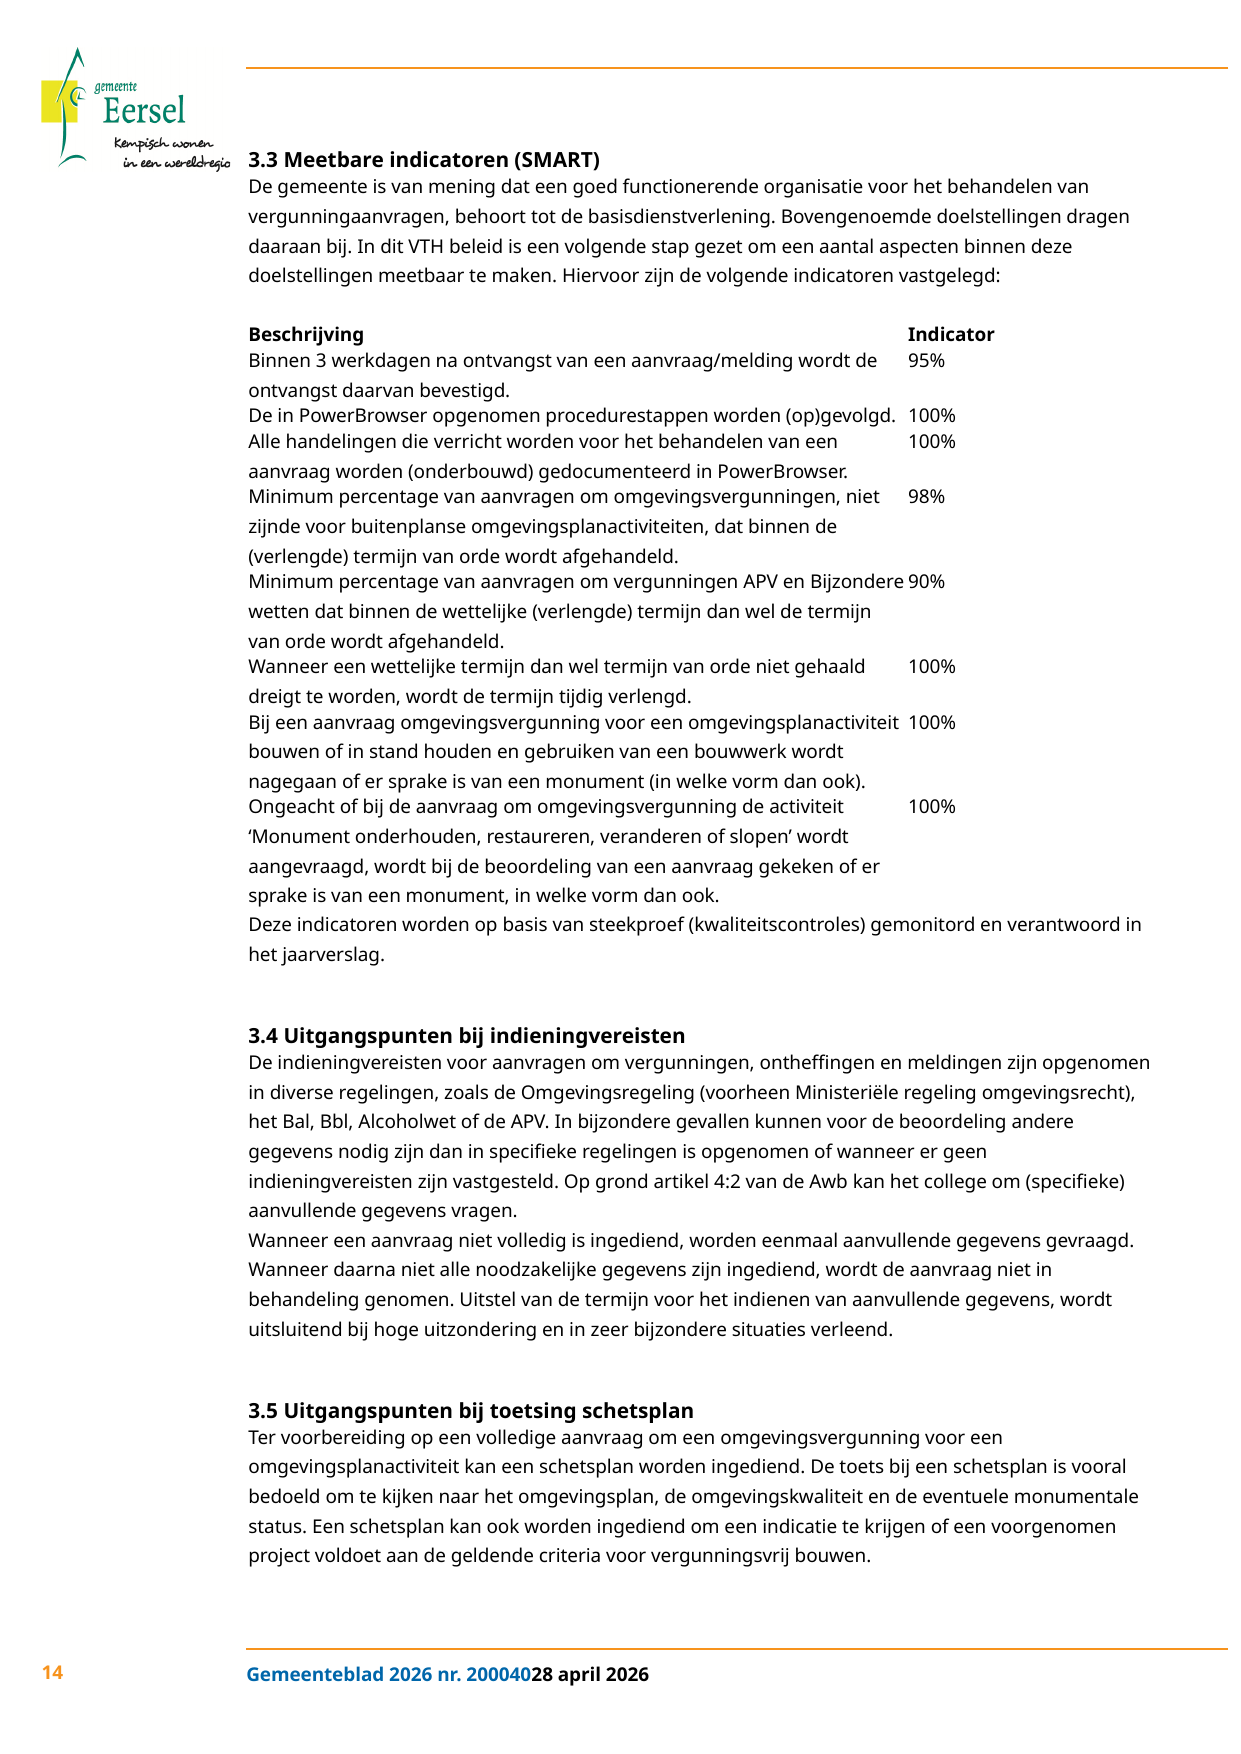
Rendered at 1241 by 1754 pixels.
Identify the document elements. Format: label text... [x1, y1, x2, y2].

text De indieningvereisten voor aanvragen om vergunningen, ontheffingen en meldingen zijn opgenomen in diverse regelingen, zoals de Omgevingsregeling (voorheen Ministeriële regeling omgevingsrecht), het Bal, Bbl, Alcoholwet of de APV. In bijzondere gevallen kunnen voor de beoordeling andere gegevens nodig zijn dan in specifieke regelingen is opgenomen of wanneer er geen indieningvereisten zijn vastgesteld. Op grond artikel 4:2 van de Awb kan het college om (specifieke) aanvullende gegevens vragen. [248, 1049, 1152, 1223]
text 3.5 Uitgangspunten bij toetsing schetsplan [248, 1396, 1152, 1424]
table_cell Minimum percentage van aanvragen om vergunningen APV en Bijzondere wetten dat binnen de wettelijke (verlengde) termijn dan wel de termijn van orde wordt afgehandeld. [248, 569, 908, 653]
table_cell Minimum percentage van aanvragen om omgevingsvergunningen, niet zijnde voor buitenplanse omgevingsplanactiviteiten, dat binnen de (verlengde) termijn van orde wordt afgehandeld. [248, 484, 908, 569]
table_cell Binnen 3 werkdagen na ontvangst van een aanvraag/melding wordt de ontvangst daarvan bevestigd. [248, 348, 908, 403]
table_cell 90% [908, 569, 1152, 653]
text Wanneer een aanvraag niet volledig is ingediend, worden eenmaal aanvullende gegevens gevraagd. Wanneer daarna niet alle noodzakelijke gegevens zijn ingediend, wordt de aanvraag niet in behandeling genomen. Uitstel van de termijn voor het indienen van aanvullende gegevens, wordt uitsluitend bij hoge uitzondering en in zeer bijzondere situaties verleend. [248, 1227, 1152, 1341]
table_header Indicator [908, 322, 1152, 347]
table_cell Bij een aanvraag omgevingsvergunning voor een omgevingsplanactiviteit bouwen of in stand houden en gebruiken van een bouwwerk wordt nagegaan of er sprake is van een monument (in welke vorm dan ook). [248, 709, 908, 794]
table_cell De in PowerBrowser opgenomen procedurestappen worden (op)gevolgd. [248, 403, 908, 428]
table_header Beschrijving [248, 322, 908, 347]
table_cell 100% [908, 403, 1152, 428]
text 3.3 Meetbare indicatoren (SMART) [248, 145, 1152, 174]
text Ter voorbereiding op een volledige aanvraag om een omgevingsvergunning voor een omgevingsplanactiviteit kan een schetsplan worden ingediend. De toets bij een schetsplan is vooral bedoeld om te kijken naar het omgevingsplan, de omgevingskwaliteit en de eventuele monumentale status. Een schetsplan kan ook worden ingediend om een indicatie te krijgen of een voorgenomen project voldoet aan de geldende criteria voor vergunningsvrij bouwen. [248, 1424, 1152, 1568]
table_cell 100% [908, 654, 1152, 709]
picture [41, 47, 231, 172]
table_cell Wanneer een wettelijke termijn dan wel termijn van orde niet gehaald dreigt te worden, wordt de termijn tijdig verlengd. [248, 654, 908, 709]
text Deze indicatoren worden op basis van steekproef (kwaliteitscontroles) gemonitord en verantwoord in het jaarverslag. [248, 911, 1152, 967]
text 3.4 Uitgangspunten bij indieningvereisten [248, 1021, 1152, 1049]
table_cell Ongeacht of bij de aanvraag om omgevingsvergunning de activiteit ‘Monument onderhouden, restaureren, veranderen of slopen’ wordt aangevraagd, wordt bij de beoordeling van een aanvraag gekeken of er sprake is van een monument, in welke vorm dan ook. [248, 794, 908, 908]
table_cell 98% [908, 484, 1152, 569]
table_cell Alle handelingen die verricht worden voor het behandelen van een aanvraag worden (onderbouwd) gedocumenteerd in PowerBrowser. [248, 429, 908, 484]
table_cell 95% [908, 348, 1152, 403]
table_cell 100% [908, 429, 1152, 484]
table_cell 100% [908, 709, 1152, 794]
text De gemeente is van mening dat een goed functionerende organisatie voor het behandelen van vergunningaanvragen, behoort tot de basisdienstverlening. Bovengenoemde doelstellingen dragen daaraan bij. In dit VTH beleid is een volgende stap gezet om een aantal aspecten binnen deze doelstellingen meetbaar te maken. Hiervoor zijn de volgende indicatoren vastgelegd: [248, 174, 1152, 288]
table_cell 100% [908, 794, 1152, 908]
